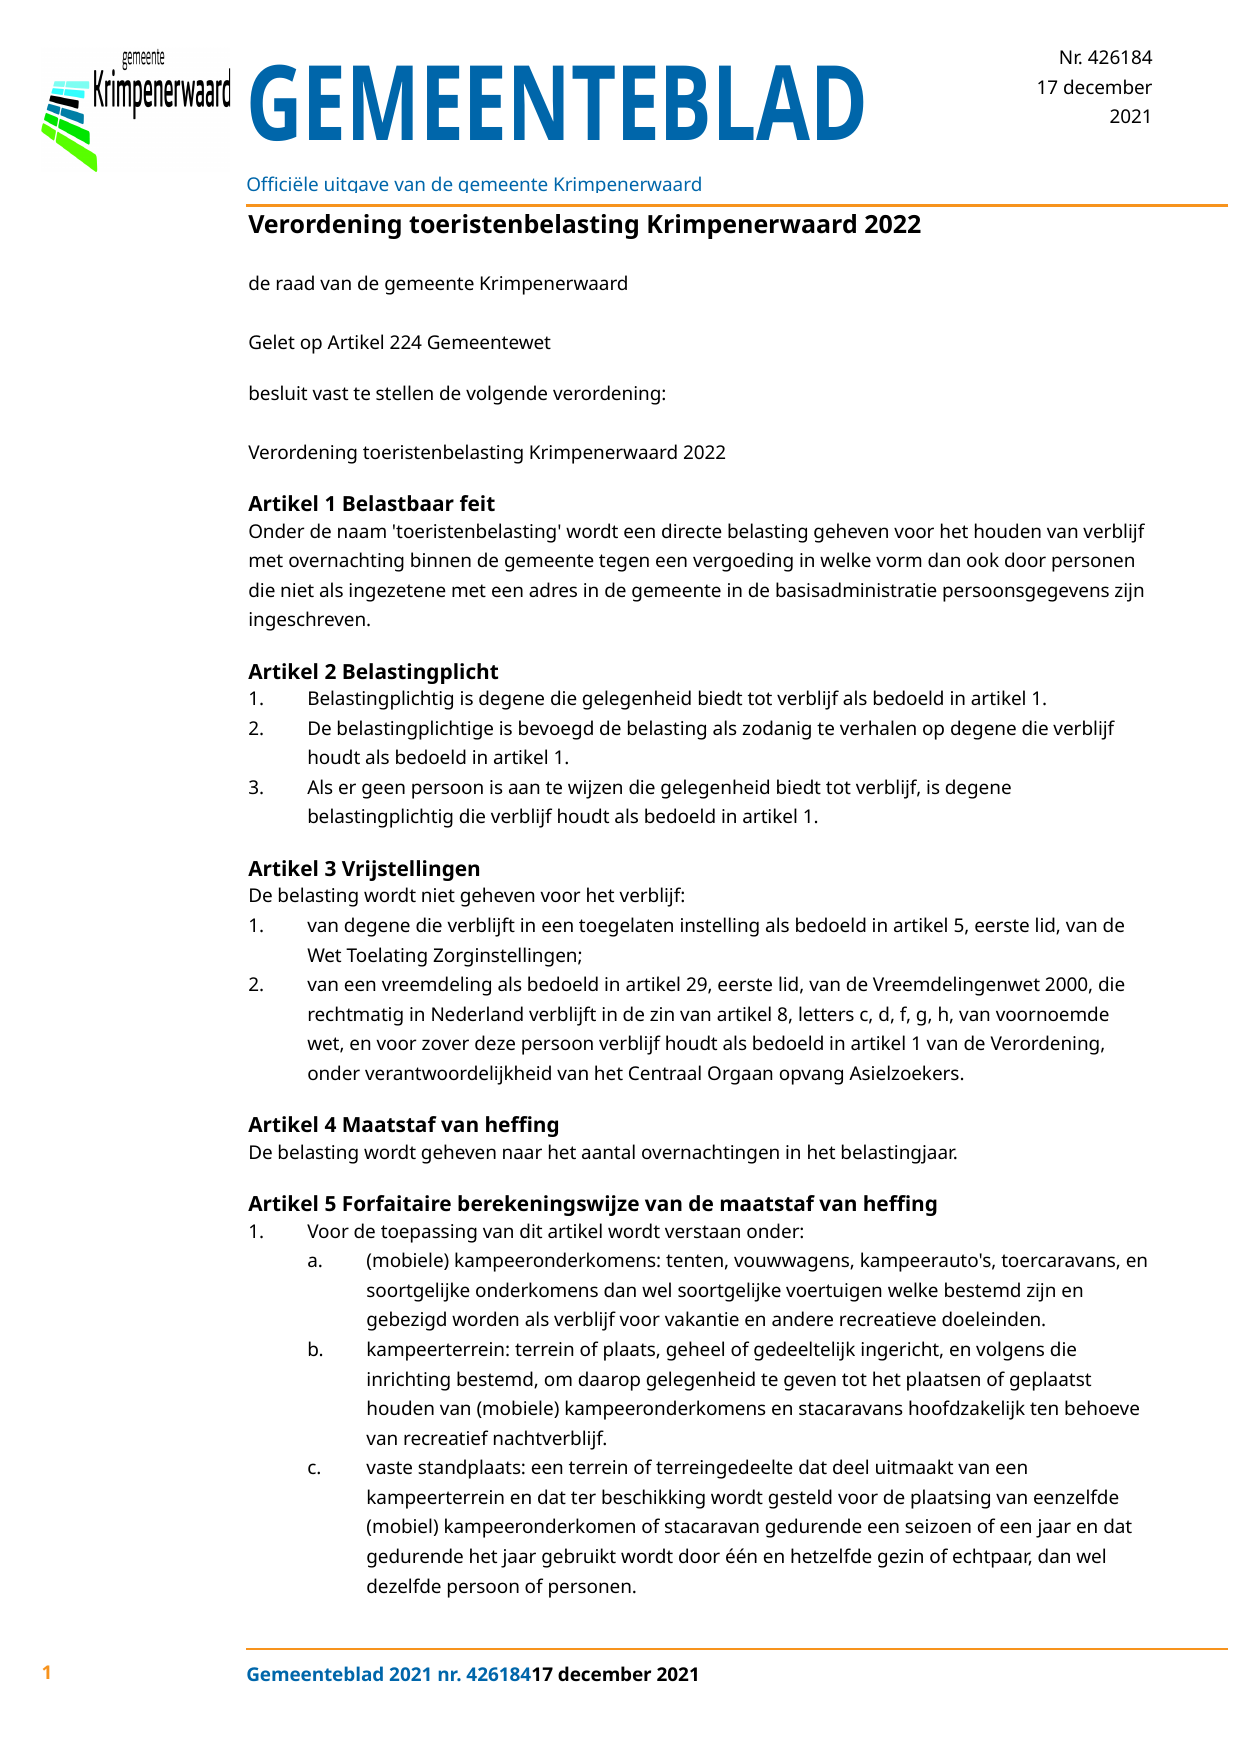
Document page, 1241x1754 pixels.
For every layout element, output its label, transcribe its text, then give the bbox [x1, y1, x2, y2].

list van een vreemdeling als bedoeld in artikel 29, eerste lid, van de Vreemdelingenwet 2000, die rechtmatig in Nederland verblijft in de zin van artikel 8, letters c, d, f, g, h, van voornoemde wet, en voor zover deze persoon verblijf houdt als bedoeld in artikel 1 van de Verordening, onder verantwoordelijkheid van het Centraal Orgaan opvang Asielzoekers. [248, 971, 1152, 1086]
list Als er geen persoon is aan te wijzen die gelegenheid biedt tot verblijf, is degene belastingplichtig die verblijf houdt als bedoeld in artikel 1. [248, 774, 1152, 829]
list Voor de toepassing van dit artikel wordt verstaan onder: [248, 1218, 1152, 1243]
text De belasting wordt geheven naar het aantal overnachtingen in het belastingjaar. [248, 1139, 1152, 1165]
text Verordening toeristenbelasting Krimpenerwaard 2022 [248, 439, 1152, 465]
text Artikel 5 Forfaitaire berekeningswijze van de maatstaf van heffing [248, 1189, 1152, 1218]
text de raad van de gemeente Krimpenerwaard [248, 270, 1152, 296]
list De belastingplichtige is bevoegd de belasting als zodanig te verhalen op degene die verblijf houdt als bedoeld in artikel 1. [248, 715, 1152, 770]
text besluit vast te stellen de volgende verordening: [248, 380, 1152, 406]
list Belastingplichtig is degene die gelegenheid biedt tot verblijf als bedoeld in artikel 1. [248, 685, 1152, 711]
text Artikel 1 Belastbaar feit [248, 489, 1152, 518]
list kampeerterrein: terrein of plaats, geheel of gedeeltelijk ingericht, en volgens die inrichting bestemd, om daarop gelegenheid te geven tot het plaatsen of geplaatst houden van (mobiele) kampeeronderkomens en stacaravans hoofdzakelijk ten behoeve van recreatief nachtverblijf. [307, 1336, 1152, 1451]
text Artikel 2 Belastingplicht [248, 657, 1152, 685]
text De belasting wordt niet geheven voor het verblijf: [248, 883, 1152, 908]
text Gelet op Artikel 224 Gemeentewet [248, 329, 1152, 355]
list vaste standplaats: een terrein of terreingedeelte dat deel uitmaakt van een kampeerterrein en dat ter beschikking wordt gesteld voor de plaatsing van eenzelfde (mobiel) kampeeronderkomen of stacaravan gedurende een seizoen of een jaar en dat gedurende het jaar gebruikt wordt door één en hetzelfde gezin of echtpaar, dan wel dezelfde persoon of personen. [307, 1454, 1152, 1598]
list van degene die verblijft in een toegelaten instelling als bedoeld in artikel 5, eerste lid, van de Wet Toelating Zorginstellingen; [248, 912, 1152, 967]
text Artikel 3 Vrijstellingen [248, 854, 1152, 883]
text Onder de naam 'toeristenbelasting' wordt een directe belasting geheven voor het houden van verblijf met overnachting binnen de gemeente tegen een vergoeding in welke vorm dan ook door personen die niet als ingezetene met een adres in de gemeente in de basisadministratie persoonsgegevens zijn ingeschreven. [248, 518, 1152, 632]
text Artikel 4 Maatstaf van heffing [248, 1111, 1152, 1139]
picture [41, 47, 231, 172]
text Verordening toeristenbelasting Krimpenerwaard 2022 [248, 207, 1152, 241]
list (mobiele) kampeeronderkomens: tenten, vouwwagens, kampeerauto's, toercaravans, en soortgelijke onderkomens dan wel soortgelijke voertuigen welke bestemd zijn en gebezigd worden als verblijf voor vakantie en andere recreatieve doeleinden. [307, 1247, 1152, 1332]
